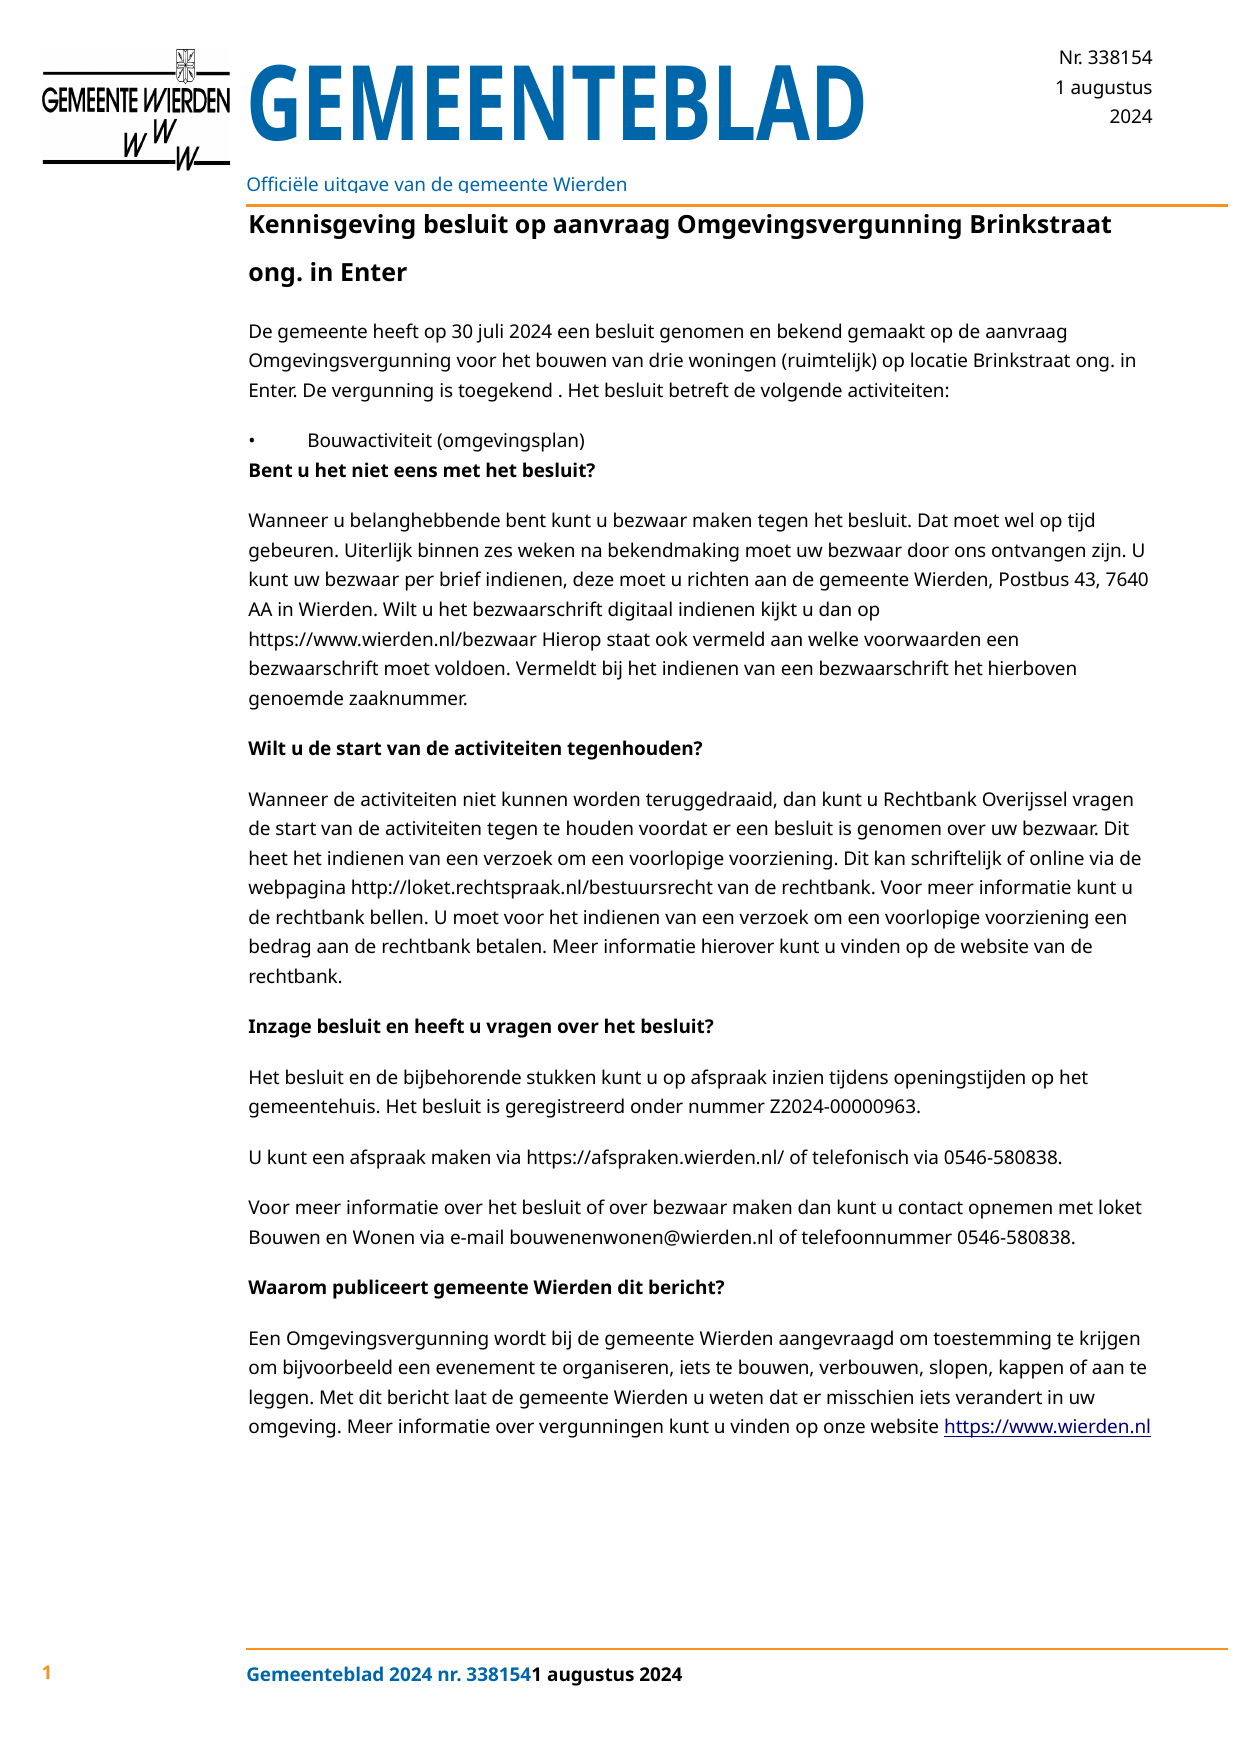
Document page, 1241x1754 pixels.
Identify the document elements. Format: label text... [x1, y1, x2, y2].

text Waarom publiceert gemeente Wierden dit bericht? [248, 1274, 1152, 1300]
text Wanneer de activiteiten niet kunnen worden teruggedraaid, dan kunt u Rechtbank Overijssel vragen de start van de activiteiten tegen te houden voordat er een besluit is genomen over uw bezwaar. Dit heet het indienen van een verzoek om een voorlopige voorziening. Dit kan schriftelijk of online via de webpagina http://loket.rechtspraak.nl/bestuursrecht van de rechtbank. Voor meer informatie kunt u de rechtbank bellen. U moet voor het indienen van een verzoek om een voorlopige voorziening een bedrag aan de rechtbank betalen. Meer informatie hierover kunt u vinden op de website van de rechtbank. [248, 786, 1152, 989]
list Bouwactiviteit (omgevingsplan) [248, 427, 1152, 453]
text Kennisgeving besluit op aanvraag Omgevingsvergunning Brinkstraat ong. in Enter [248, 207, 1152, 288]
text Voor meer informatie over het besluit of over bezwaar maken dan kunt u contact opnemen met loket Bouwen en Wonen via e-mail bouwenenwonen@wierden.nl of telefoonnummer 0546-580838. [248, 1194, 1152, 1250]
text U kunt een afspraak maken via https://afspraken.wierden.nl/ of telefonisch via 0546-580838. [248, 1144, 1152, 1170]
text Bent u het niet eens met het besluit? [248, 457, 1152, 483]
text Inzage besluit en heeft u vragen over het besluit? [248, 1014, 1152, 1039]
text Het besluit en de bijbehorende stukken kunt u op afspraak inzien tijdens openingstijden op het gemeentehuis. Het besluit is geregistreerd onder nummer Z2024-00000963. [248, 1064, 1152, 1119]
text Een Omgevingsvergunning wordt bij de gemeente Wierden aangevraagd om toestemming te krijgen om bijvoorbeeld een evenement te organiseren, iets te bouwen, verbouwen, slopen, kappen of aan te leggen. Met dit bericht laat de gemeente Wierden u weten dat er misschien iets verandert in uw omgeving. Meer informatie over vergunningen kunt u vinden op onze website https://www.wierden.nl [248, 1325, 1152, 1439]
picture [41, 47, 231, 172]
text Wilt u de start van de activiteiten tegenhouden? [248, 735, 1152, 761]
text Wanneer u belanghebbende bent kunt u bezwaar maken tegen het besluit. Dat moet wel op tijd gebeuren. Uiterlijk binnen zes weken na bekendmaking moet uw bezwaar door ons ontvangen zijn. U kunt uw bezwaar per brief indienen, deze moet u richten aan de gemeente Wierden, Postbus 43, 7640 AA in Wierden. Wilt u het bezwaarschrift digitaal indienen kijkt u dan op https://www.wierden.nl/bezwaar Hierop staat ook vermeld aan welke voorwaarden een bezwaarschrift moet voldoen. Vermeldt bij het indienen van een bezwaarschrift het hierboven genoemde zaaknummer. [248, 507, 1152, 711]
text De gemeente heeft op 30 juli 2024 een besluit genomen en bekend gemaakt op de aanvraag Omgevingsvergunning voor het bouwen van drie woningen (ruimtelijk) op locatie Brinkstraat ong. in Enter. De vergunning is toegekend . Het besluit betreft de volgende activiteiten: [248, 318, 1152, 403]
